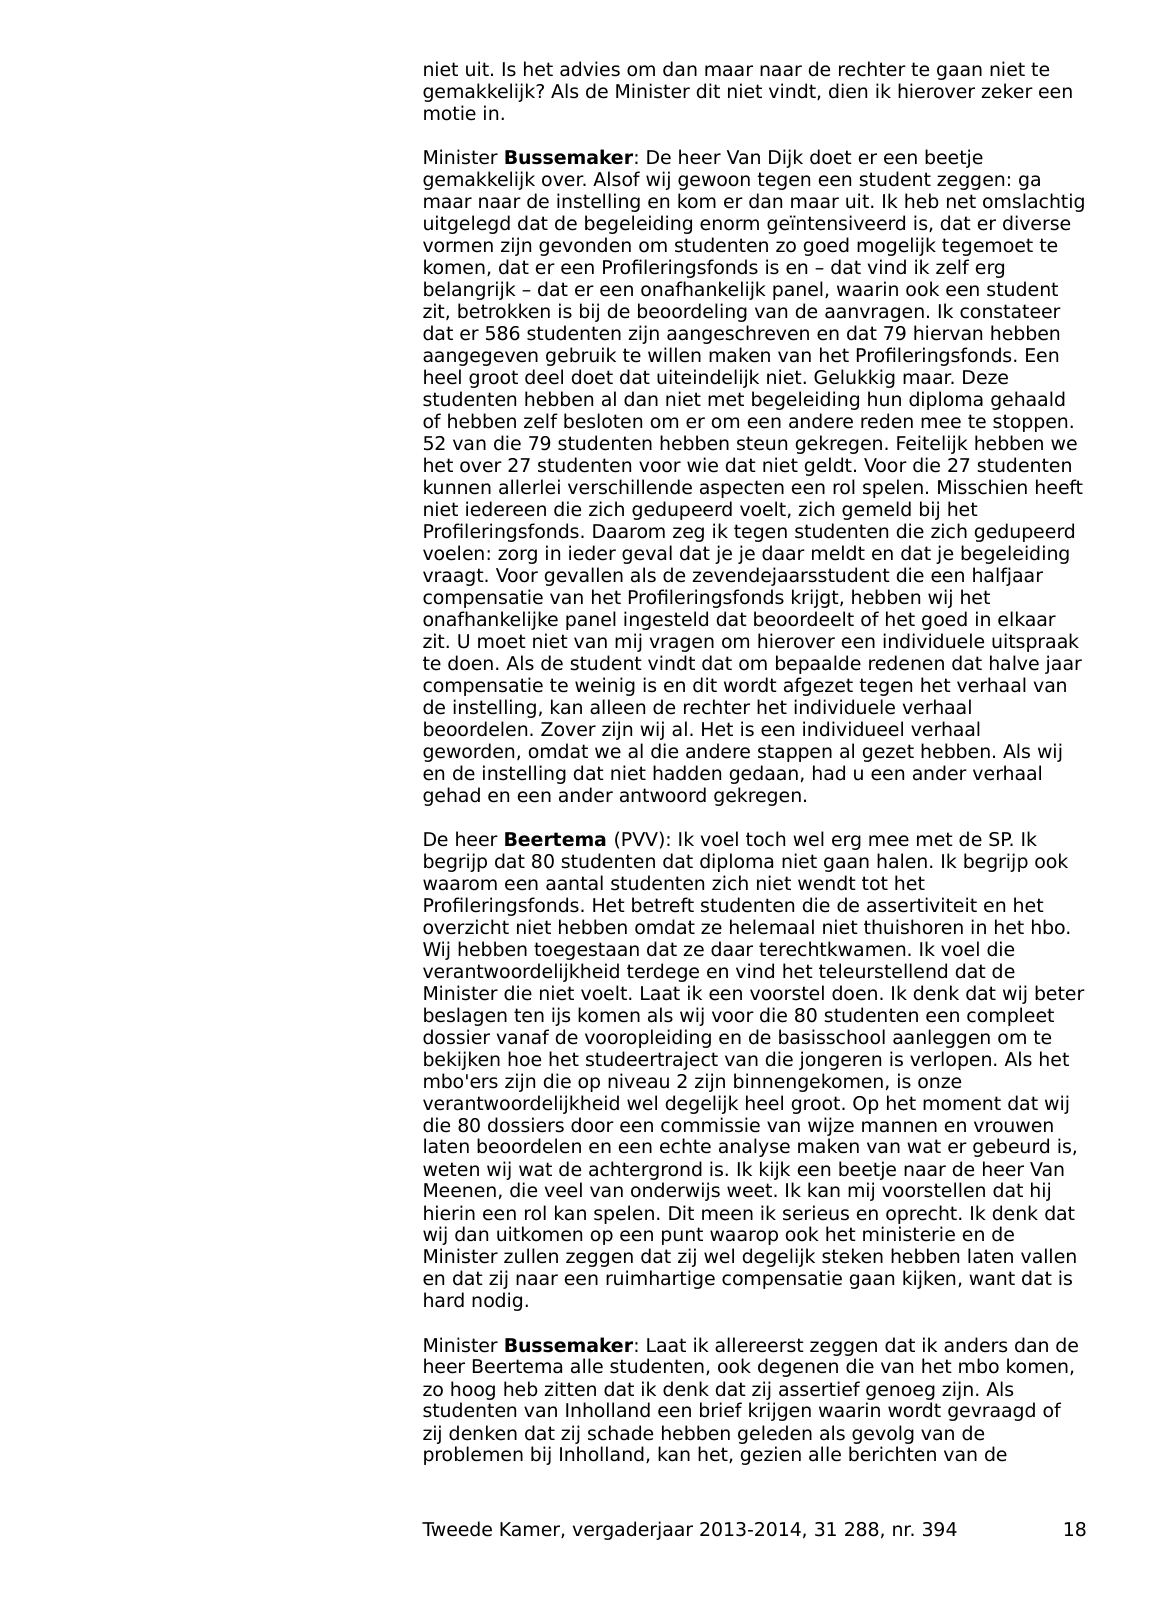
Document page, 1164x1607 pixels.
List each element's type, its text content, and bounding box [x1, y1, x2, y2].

text Minister Bussemaker: Laat ik allereerst zeggen dat ik anders dan de heer Beertema alle studenten, ook degenen die van het mbo komen, zo hoog heb zitten dat ik denk dat zij assertief genoeg zijn. Als studenten van Inholland een brief krijgen waarin wordt gevraagd of zij denken dat zij schade hebben geleden als gevolg van de problemen bij Inholland, kan het, gezien alle berichten van de [422, 1334, 1087, 1466]
text De heer Beertema (PVV): Ik voel toch wel erg mee met de SP. Ik begrijp dat 80 studenten dat diploma niet gaan halen. Ik begrijp ook waarom een aantal studenten zich niet wendt tot het Profileringsfonds. Het betreft studenten die de assertiviteit en het overzicht niet hebben omdat ze helemaal niet thuishoren in het hbo. Wij hebben toegestaan dat ze daar terechtkwamen. Ik voel die verantwoordelijkheid terdege en vind het teleurstellend dat de Minister die niet voelt. Laat ik een voorstel doen. Ik denk dat wij beter beslagen ten ijs komen als wij voor die 80 studenten een compleet dossier vanaf de vooropleiding en de basisschool aanleggen om te bekijken hoe het studeertraject van die jongeren is verlopen. Als het mbo'ers zijn die op niveau 2 zijn binnengekomen, is onze verantwoordelijkheid wel degelijk heel groot. Op het moment dat wij die 80 dossiers door een commissie van wijze mannen en vrouwen laten beoordelen en een echte analyse maken van wat er gebeurd is, weten wij wat de achtergrond is. Ik kijk een beetje naar de heer Van Meenen, die veel van onderwijs weet. Ik kan mij voorstellen dat hij hierin een rol kan spelen. Dit meen ik serieus en oprecht. Ik denk dat wij dan uitkomen op een punt waarop ook het ministerie en de Minister zullen zeggen dat zij wel degelijk steken hebben laten vallen en dat zij naar een ruimhartige compensatie gaan kijken, want dat is hard nodig. [422, 829, 1087, 1312]
text Minister Bussemaker: De heer Van Dijk doet er een beetje gemakkelijk over. Alsof wij gewoon tegen een student zeggen: ga maar naar de instelling en kom er dan maar uit. Ik heb net omslachtig uitgelegd dat de begeleiding enorm geïntensiveerd is, dat er diverse vormen zijn gevonden om studenten zo goed mogelijk tegemoet te komen, dat er een Profileringsfonds is en – dat vind ik zelf erg belangrijk – dat er een onafhankelijk panel, waarin ook een student zit, betrokken is bij de beoordeling van de aanvragen. Ik constateer dat er 586 studenten zijn aangeschreven en dat 79 hiervan hebben aangegeven gebruik te willen maken van het Profileringsfonds. Een heel groot deel doet dat uiteindelijk niet. Gelukkig maar. Deze studenten hebben al dan niet met begeleiding hun diploma gehaald of hebben zelf besloten om er om een andere reden mee te stoppen. 52 van die 79 studenten hebben steun gekregen. Feitelijk hebben we het over 27 studenten voor wie dat niet geldt. Voor die 27 studenten kunnen allerlei verschillende aspecten een rol spelen. Misschien heeft niet iedereen die zich gedupeerd voelt, zich gemeld bij het Profileringsfonds. Daarom zeg ik tegen studenten die zich gedupeerd voelen: zorg in ieder geval dat je je daar meldt en dat je begeleiding vraagt. Voor gevallen als de zevendejaarsstudent die een halfjaar compensatie van het Profileringsfonds krijgt, hebben wij het onafhankelijke panel ingesteld dat beoordeelt of het goed in elkaar zit. U moet niet van mij vragen om hierover een individuele uitspraak te doen. Als de student vindt dat om bepaalde redenen dat halve jaar compensatie te weinig is en dit wordt afgezet tegen het verhaal van de instelling, kan alleen de rechter het individuele verhaal beoordelen. Zover zijn wij al. Het is een individueel verhaal geworden, omdat we al die andere stappen al gezet hebben. Als wij en de instelling dat niet hadden gedaan, had u een ander verhaal gehad en een ander antwoord gekregen. [422, 147, 1087, 807]
text niet uit. Is het advies om dan maar naar de rechter te gaan niet te gemakkelijk? Als de Minister dit niet vindt, dien ik hierover zeker een motie in. [422, 59, 1087, 125]
